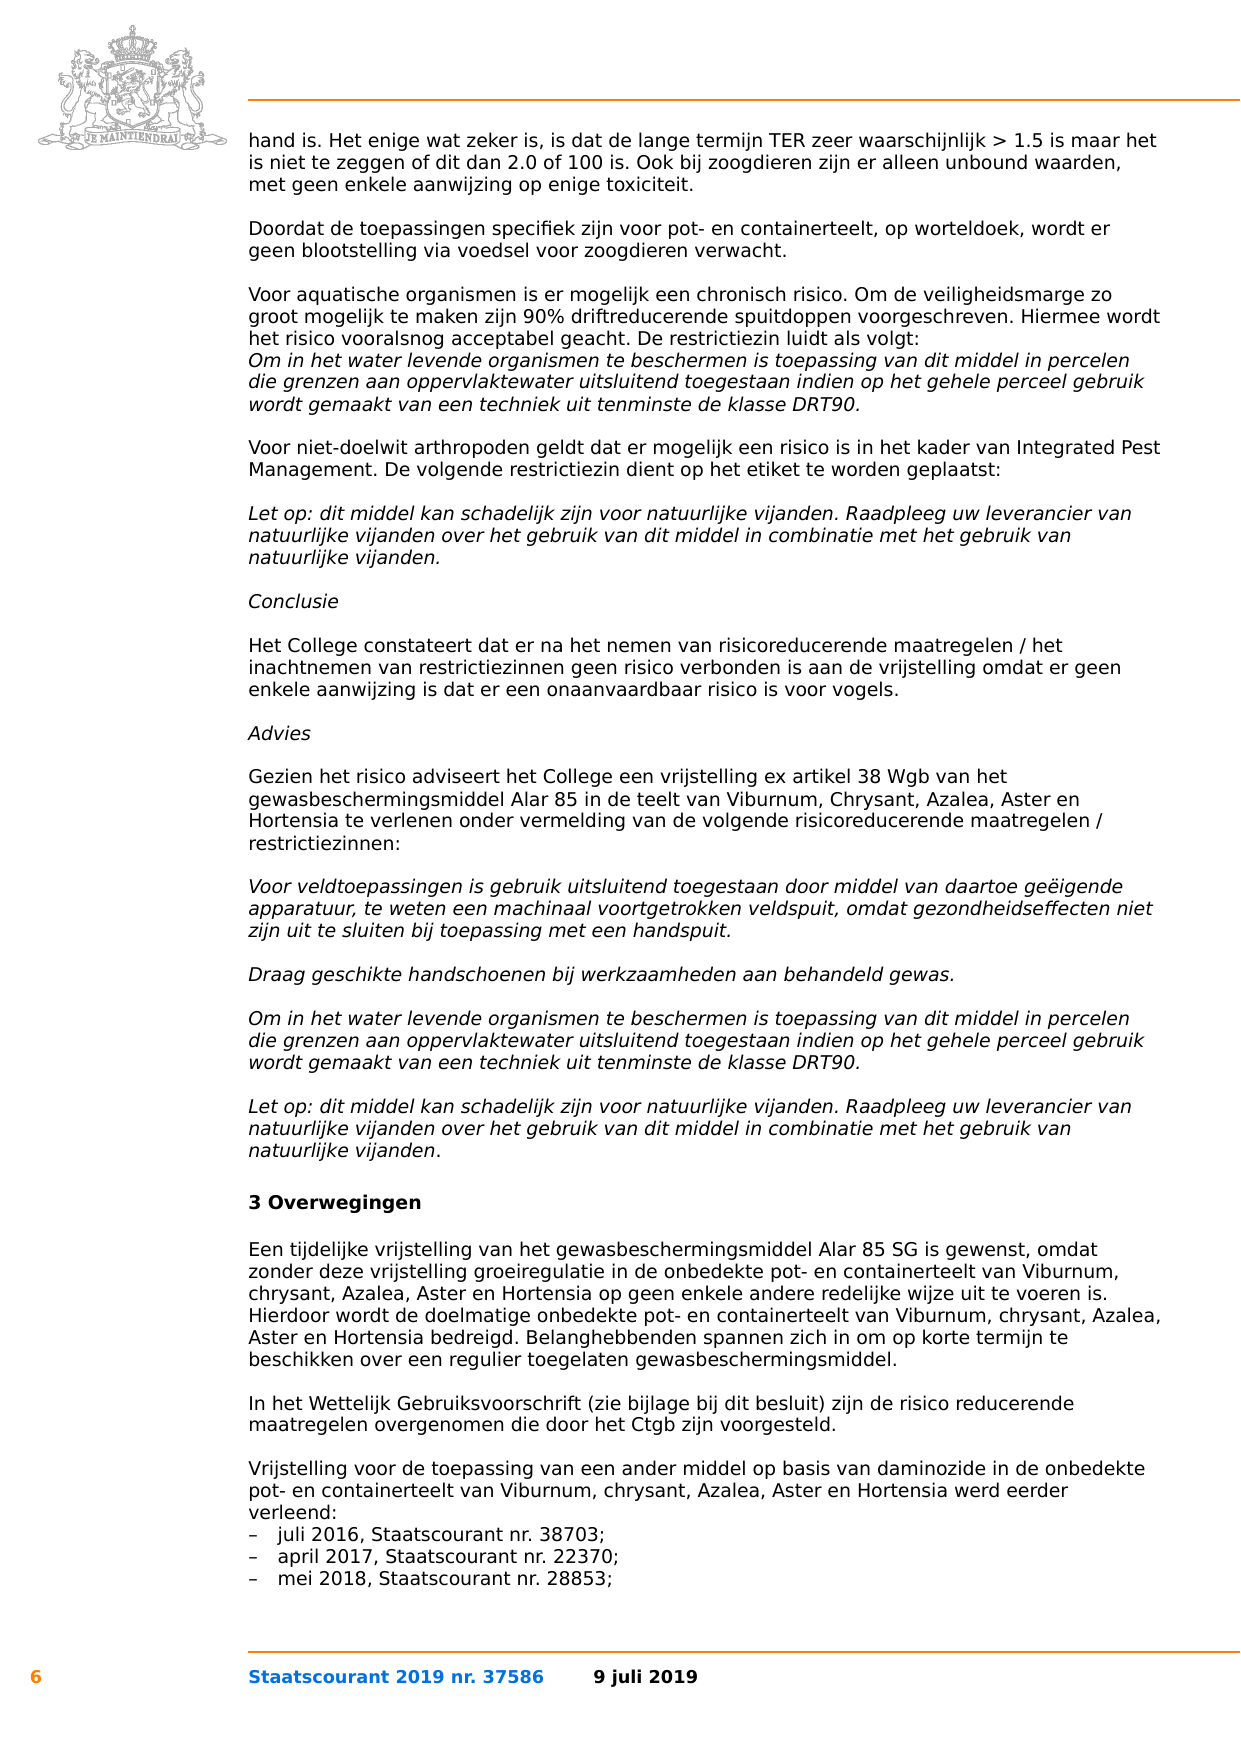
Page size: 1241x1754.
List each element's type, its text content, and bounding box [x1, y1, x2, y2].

subtitle Conclusie [248, 591, 1163, 613]
text Doordat de toepassingen specifiek zijn voor pot- en containerteelt, op worteldoek, wordt er geen blootstelling via voedsel voor zoogdieren verwacht. [248, 218, 1163, 262]
text Let op: dit middel kan schadelijk zijn voor natuurlijke vijanden. Raadpleeg uw leverancier van natuurlijke vijanden over het gebruik van dit middel in combinatie met het gebruik van natuurlijke vijanden. [248, 1096, 1163, 1162]
text Om in het water levende organismen te beschermen is toepassing van dit middel in percelen die grenzen aan oppervlaktewater uitsluitend toegestaan indien op het gehele perceel gebruik wordt gemaakt van een techniek uit tenminste de klasse DRT90. [248, 349, 1163, 415]
text Om in het water levende organismen te beschermen is toepassing van dit middel in percelen die grenzen aan oppervlaktewater uitsluitend toegestaan indien op het gehele perceel gebruik wordt gemaakt van een techniek uit tenminste de klasse DRT90. [248, 1008, 1163, 1074]
text Een tijdelijke vrijstelling van het gewasbeschermingsmiddel Alar 85 SG is gewenst, omdat zonder deze vrijstelling groeiregulatie in de onbedekte pot- en containerteelt van Viburnum, chrysant, Azalea, Aster en Hortensia op geen enkele andere redelijke wijze uit te voeren is. Hierdoor wordt de doelmatige onbedekte pot- en containerteelt van Viburnum, chrysant, Azalea, Aster en Hortensia bedreigd. Belanghebbenden spannen zich in om op korte termijn te beschikken over een regulier toegelaten gewasbeschermingsmiddel. [248, 1239, 1163, 1371]
text In het Wettelijk Gebruiksvoorschrift (zie bijlage bij dit besluit) zijn de risico reducerende maatregelen overgenomen die door het Ctgb zijn voorgesteld. [248, 1392, 1163, 1436]
text – juli 2016, Staatscourant nr. 38703; [248, 1524, 1163, 1546]
text Voor veldtoepassingen is gebruik uitsluitend toegestaan door middel van daartoe geëigende apparatuur, te weten een machinaal voortgetrokken veldspuit, omdat gezondheidseffecten niet zijn uit te sluiten bij toepassing met een handspuit. [248, 876, 1163, 942]
text Vrijstelling voor de toepassing van een ander middel op basis van daminozide in de onbedekte pot- en containerteelt van Viburnum, chrysant, Azalea, Aster en Hortensia werd eerder verleend: [248, 1458, 1163, 1524]
text – april 2017, Staatscourant nr. 22370; [248, 1546, 1163, 1568]
text hand is. Het enige wat zeker is, is dat de lange termijn TER zeer waarschijnlijk > 1.5 is maar het is niet te zeggen of dit dan 2.0 of 100 is. Ook bij zoogdieren zijn er alleen unbound waarden, met geen enkele aanwijzing op enige toxiciteit. [248, 130, 1163, 196]
text Gezien het risico adviseert het College een vrijstelling ex artikel 38 Wgb van het gewasbeschermingsmiddel Alar 85 in de teelt van Viburnum, Chrysant, Azalea, Aster en Hortensia te verlenen onder vermelding van de volgende risicoreducerende maatregelen / restrictiezinnen: [248, 766, 1163, 854]
text Het College constateert dat er na het nemen van risicoreducerende maatregelen / het inachtnemen van restrictiezinnen geen risico verbonden is aan de vrijstelling omdat er geen enkele aanwijzing is dat er een onaanvaardbaar risico is voor vogels. [248, 635, 1163, 701]
subtitle Advies [248, 723, 1163, 744]
subtitle 3 Overwegingen [248, 1192, 1163, 1214]
text Draag geschikte handschoenen bij werkzaamheden aan behandeld gewas. [248, 964, 1163, 986]
text Let op: dit middel kan schadelijk zijn voor natuurlijke vijanden. Raadpleeg uw leverancier van natuurlijke vijanden over het gebruik van dit middel in combinatie met het gebruik van natuurlijke vijanden. [248, 503, 1163, 569]
text – mei 2018, Staatscourant nr. 28853; [248, 1568, 1163, 1590]
text Voor aquatische organismen is er mogelijk een chronisch risico. Om de veiligheidsmarge zo groot mogelijk te maken zijn 90% driftreducerende spuitdoppen voorgeschreven. Hiermee wordt het risico vooralsnog acceptabel geacht. De restrictiezin luidt als volgt: [248, 283, 1163, 349]
text Voor niet-doelwit arthropoden geldt dat er mogelijk een risico is in het kader van Integrated Pest Management. De volgende restrictiezin dient op het etiket te worden geplaatst: [248, 437, 1163, 481]
picture [38, 25, 227, 150]
